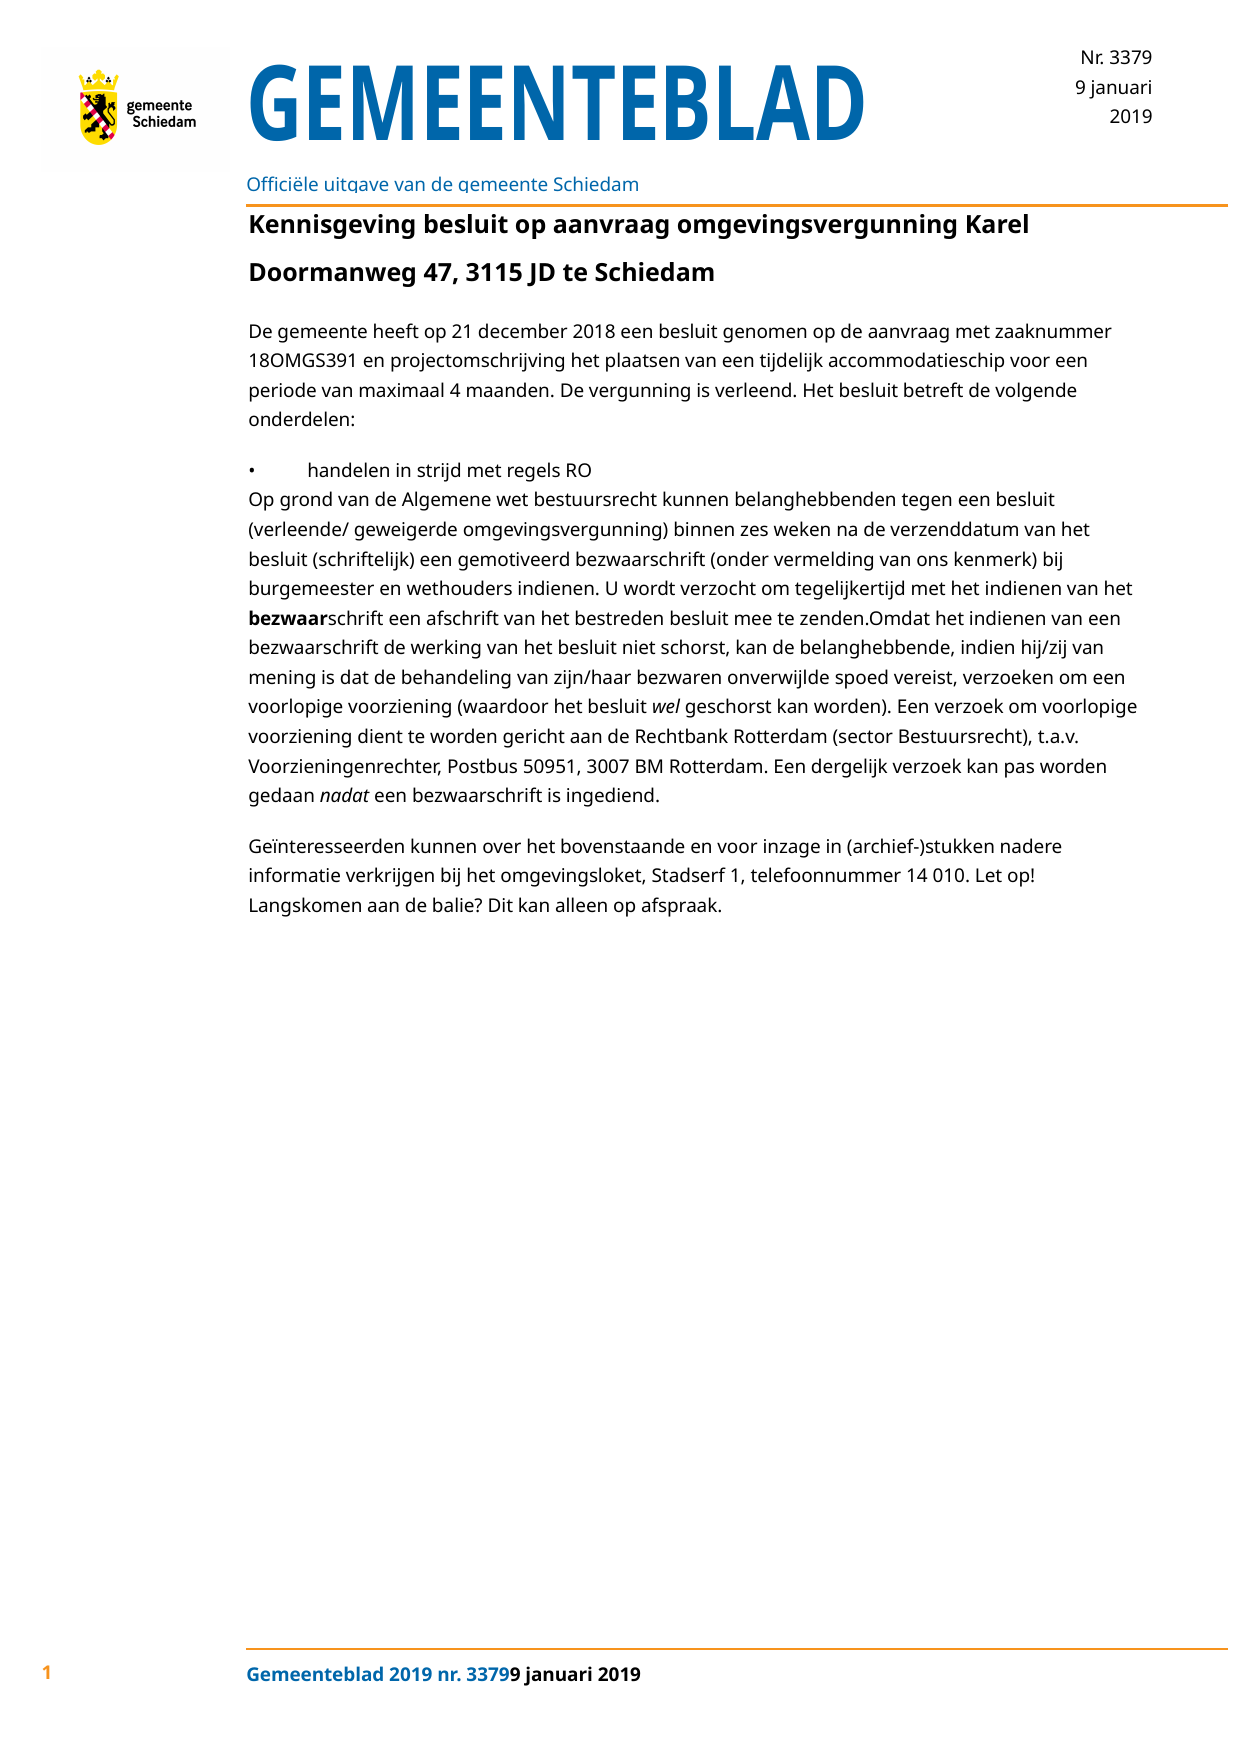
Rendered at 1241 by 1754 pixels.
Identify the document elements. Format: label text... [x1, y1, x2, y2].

picture [41, 47, 231, 172]
text De gemeente heeft op 21 december 2018 een besluit genomen op de aanvraag met zaaknummer 18OMGS391 en projectomschrijving het plaatsen van een tijdelijk accommodatieschip voor een periode van maximaal 4 maanden. De vergunning is verleend. Het besluit betreft de volgende onderdelen: [248, 318, 1152, 432]
text Geïnteresseerden kunnen over het bovenstaande en voor inzage in (archief-)stukken nadere informatie verkrijgen bij het omgevingsloket, Stadserf 1, telefoonnummer 14 010. Let op! Langskomen aan de balie? Dit kan alleen op afspraak. [248, 833, 1152, 918]
list handelen in strijd met regels RO [248, 457, 1152, 483]
text Op grond van de Algemene wet bestuursrecht kunnen belanghebbenden tegen een besluit (verleende/ geweigerde omgevingsvergunning) binnen zes weken na de verzenddatum van het besluit (schriftelijk) een gemotiveerd bezwaarschrift (onder vermelding van ons kenmerk) bij burgemeester en wethouders indienen. U wordt verzocht om tegelijkertijd met het indienen van het bezwaarschrift een afschrift van het bestreden besluit mee te zenden.Omdat het indienen van een bezwaarschrift de werking van het besluit niet schorst, kan de belanghebbende, indien hij/zij van mening is dat de behandeling van zijn/haar bezwaren onverwijlde spoed vereist, verzoeken om een voorlopige voorziening (waardoor het besluit wel geschorst kan worden). Een verzoek om voorlopige voorziening dient te worden gericht aan de Rechtbank Rotterdam (sector Bestuursrecht), t.a.v. Voorzieningenrechter, Postbus 50951, 3007 BM Rotterdam. Een dergelijk verzoek kan pas worden gedaan nadat een bezwaarschrift is ingediend. [248, 487, 1152, 808]
text Kennisgeving besluit op aanvraag omgevingsvergunning Karel Doormanweg 47, 3115 JD te Schiedam [248, 207, 1152, 288]
